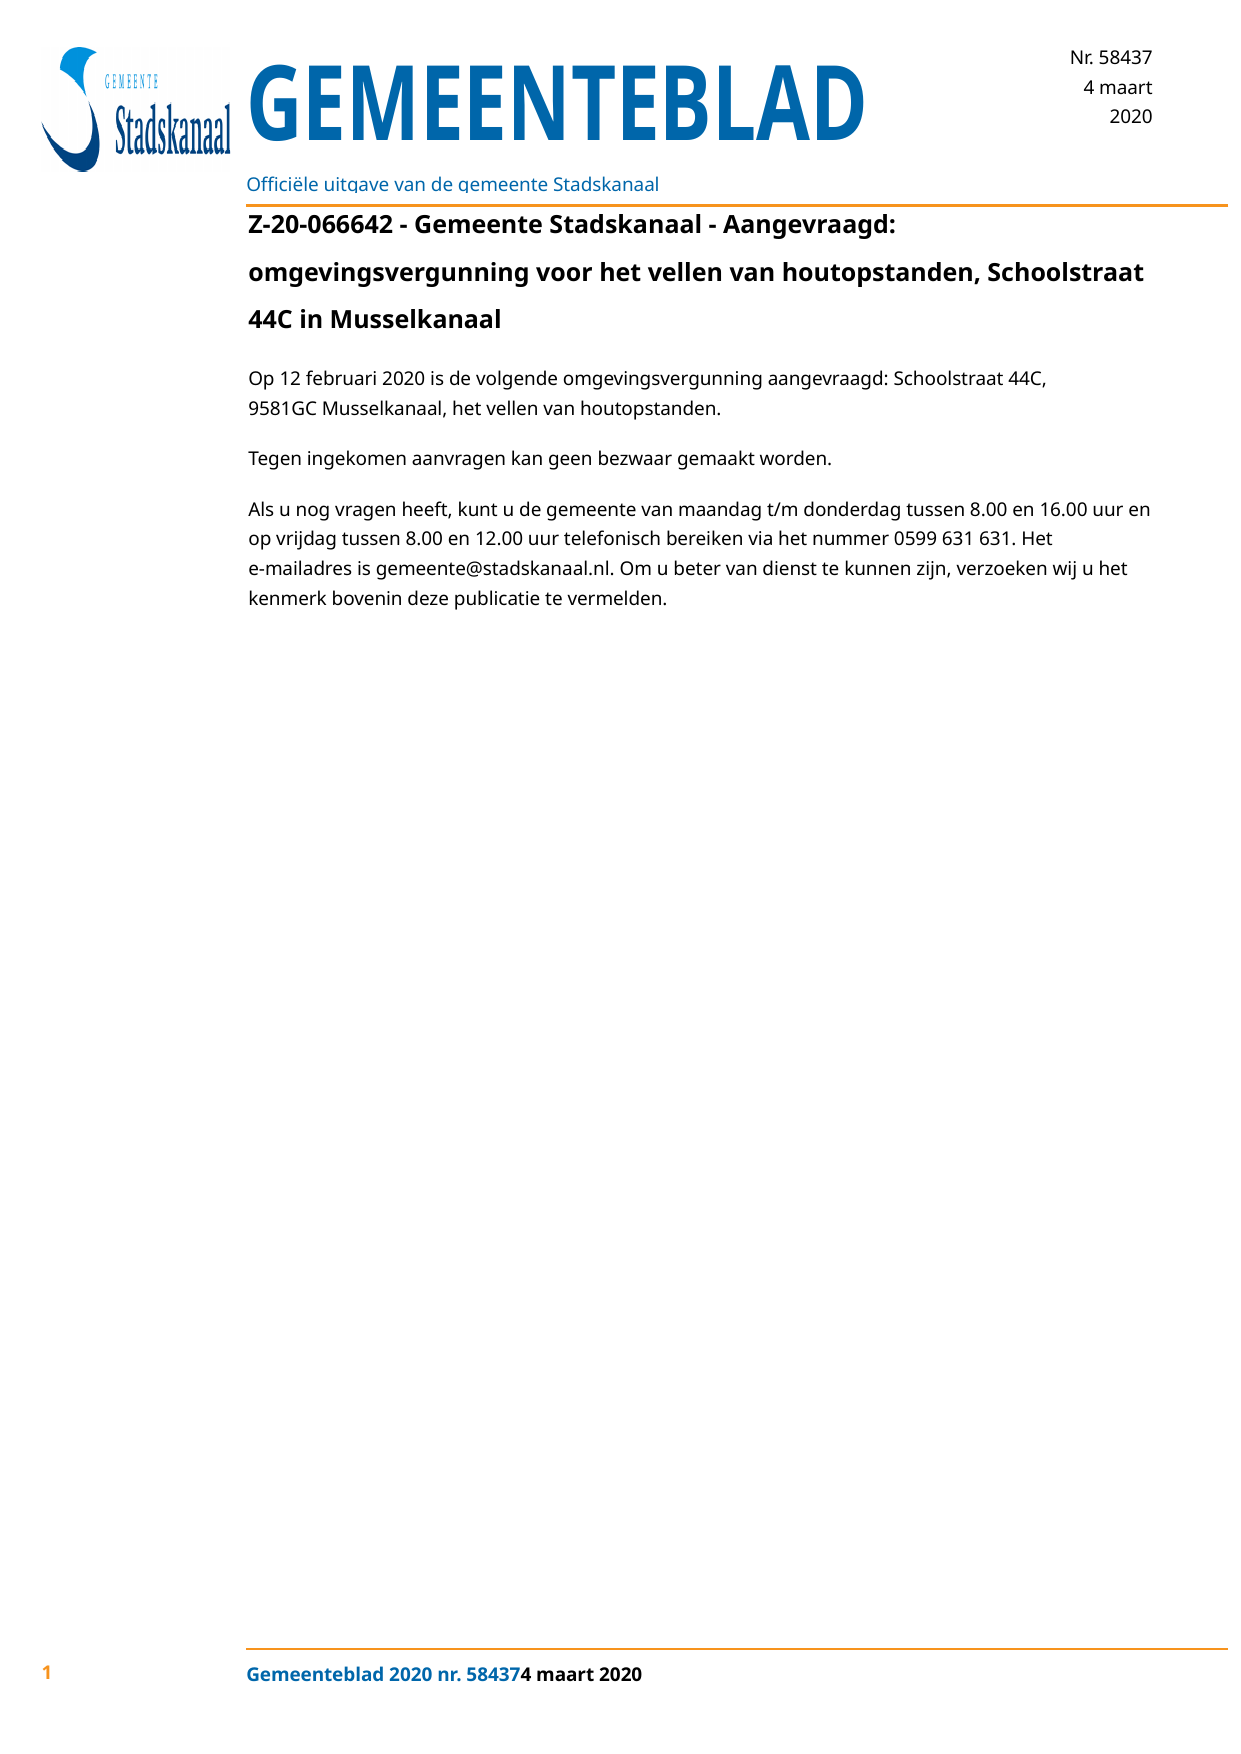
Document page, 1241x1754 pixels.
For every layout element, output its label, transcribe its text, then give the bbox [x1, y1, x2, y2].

text Als u nog vragen heeft, kunt u de gemeente van maandag t/m donderdag tussen 8.00 en 16.00 uur en op vrijdag tussen 8.00 en 12.00 uur telefonisch bereiken via het nummer 0599 631 631. Het e‑mailadres is gemeente@stadskanaal.nl. Om u beter van dienst te kunnen zijn, verzoeken wij u het kenmerk bovenin deze publicatie te vermelden. [248, 496, 1152, 610]
text Op 12 februari 2020 is de volgende omgevingsvergunning aangevraagd: Schoolstraat 44C, 9581GC Musselkanaal, het vellen van houtopstanden. [248, 366, 1152, 421]
picture [41, 47, 231, 172]
text Z-20-066642 - Gemeente Stadskanaal - Aangevraagd: omgevingsvergunning voor het vellen van houtopstanden, Schoolstraat 44C in Musselkanaal [248, 207, 1152, 336]
text Tegen ingekomen aanvragen kan geen bezwaar gemaakt worden. [248, 446, 1152, 471]
